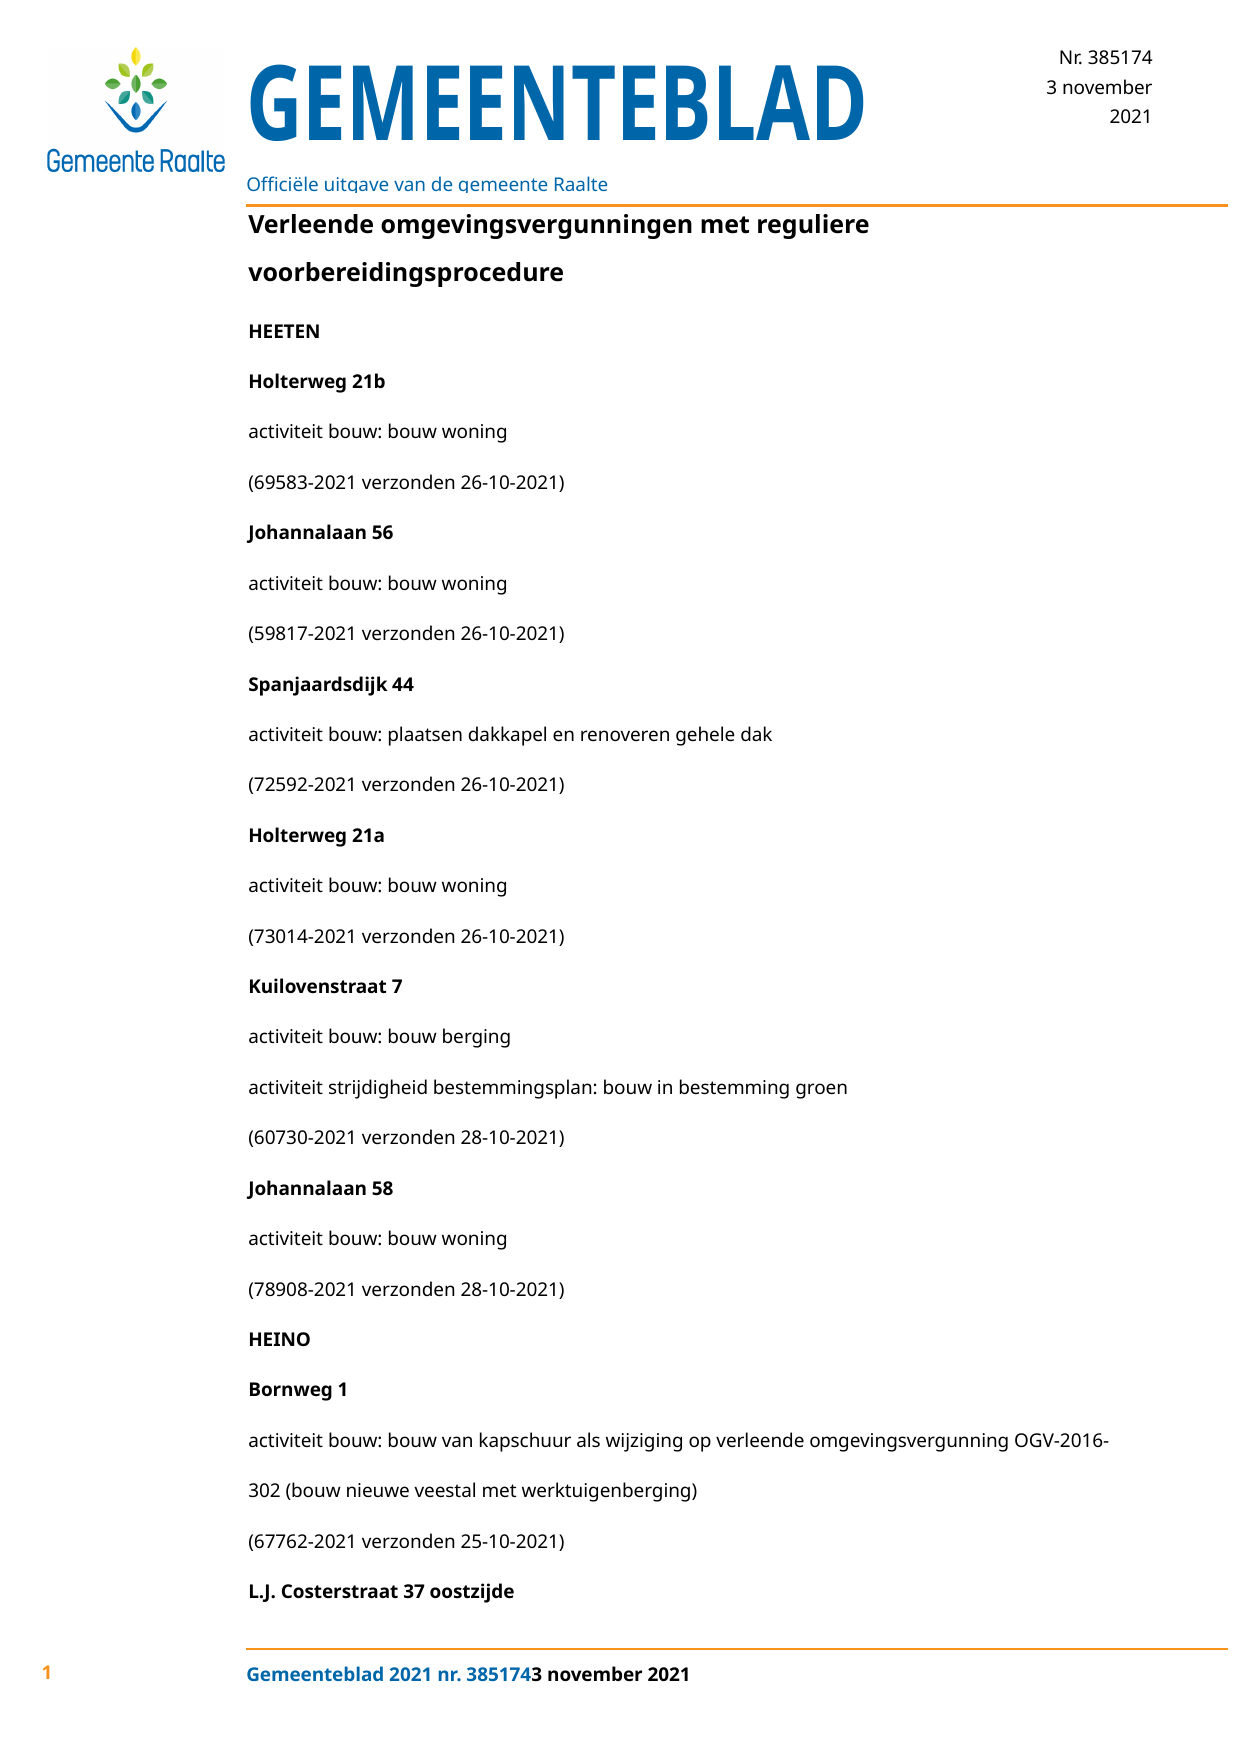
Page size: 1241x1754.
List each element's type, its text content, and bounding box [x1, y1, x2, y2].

text activiteit bouw: bouw woning [248, 1225, 1152, 1251]
text (78908-2021 verzonden 28-10-2021) [248, 1276, 1152, 1302]
text Holterweg 21a [248, 822, 1152, 848]
text activiteit bouw: bouw woning [248, 419, 1152, 444]
text activiteit bouw: bouw van kapschuur als wijziging op verleende omgevingsvergunning OGV-2016- [248, 1427, 1152, 1453]
text activiteit strijdigheid bestemmingsplan: bouw in bestemming groen [248, 1074, 1152, 1100]
text Bornweg 1 [248, 1377, 1152, 1402]
text activiteit bouw: plaatsen dakkapel en renoveren gehele dak [248, 721, 1152, 747]
text Holterweg 21b [248, 368, 1152, 394]
text HEETEN [248, 318, 1152, 344]
text Verleende omgevingsvergunningen met reguliere voorbereidingsprocedure [248, 207, 1152, 288]
text (73014-2021 verzonden 26-10-2021) [248, 923, 1152, 949]
text activiteit bouw: bouw woning [248, 872, 1152, 898]
text L.J. Costerstraat 37 oostzijde [248, 1578, 1152, 1604]
text 302 (bouw nieuwe veestal met werktuigenberging) [248, 1477, 1152, 1503]
picture [41, 47, 231, 172]
text (60730-2021 verzonden 28-10-2021) [248, 1124, 1152, 1150]
text HEINO [248, 1326, 1152, 1352]
text activiteit bouw: bouw berging [248, 1024, 1152, 1049]
text Johannalaan 56 [248, 519, 1152, 545]
text Spanjaardsdijk 44 [248, 671, 1152, 697]
text (69583-2021 verzonden 26-10-2021) [248, 469, 1152, 495]
text activiteit bouw: bouw woning [248, 570, 1152, 596]
text (59817-2021 verzonden 26-10-2021) [248, 620, 1152, 646]
text Johannalaan 58 [248, 1175, 1152, 1201]
text (67762-2021 verzonden 25-10-2021) [248, 1528, 1152, 1554]
text Kuilovenstraat 7 [248, 973, 1152, 999]
text (72592-2021 verzonden 26-10-2021) [248, 772, 1152, 797]
